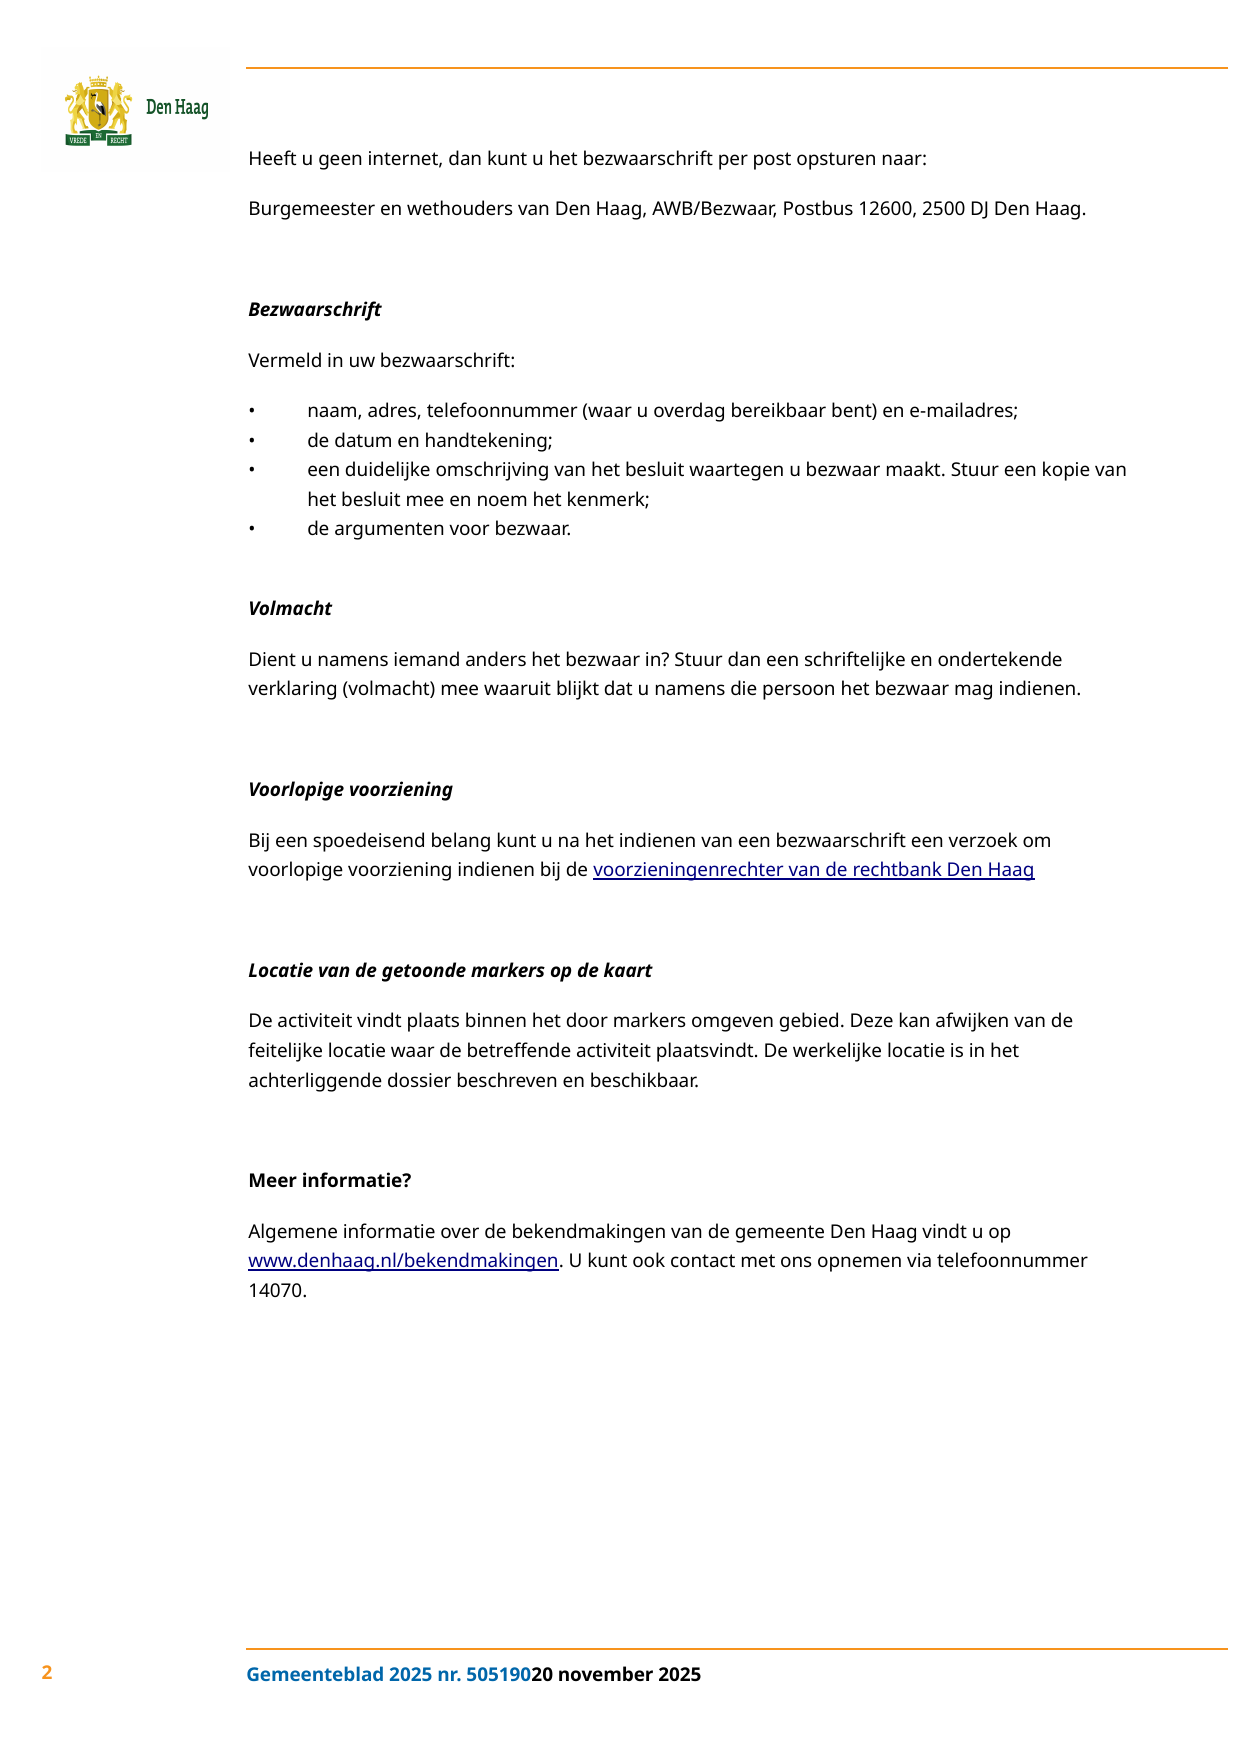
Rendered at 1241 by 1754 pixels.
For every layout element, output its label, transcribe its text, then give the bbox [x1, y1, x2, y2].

text Vermeld in uw bezwaarschrift: [248, 347, 1152, 373]
picture [41, 47, 231, 172]
text Volmacht [248, 596, 1152, 621]
text De activiteit vindt plaats binnen het door markers omgeven gebied. Deze kan afwijken van de feitelijke locatie waar de betreffende activiteit plaatsvindt. De werkelijke locatie is in het achterliggende dossier beschreven en beschikbaar. [248, 1008, 1152, 1093]
list de datum en handtekening; [248, 427, 1152, 453]
list een duidelijke omschrijving van het besluit waartegen u bezwaar maakt. Stuur een kopie van het besluit mee en noem het kenmerk; [248, 456, 1152, 512]
text Algemene informatie over de bekendmakingen van de gemeente Den Haag vindt u op www.denhaag.nl/bekendmakingen. U kunt ook contact met ons opnemen via telefoonnummer 14070. [248, 1218, 1152, 1303]
list de argumenten voor bezwaar. [248, 516, 1152, 541]
list naam, adres, telefoonnummer (waar u overdag bereikbaar bent) en e-mailadres; [248, 397, 1152, 423]
text Bij een spoedeisend belang kunt u na het indienen van een bezwaarschrift een verzoek om voorlopige voorziening indienen bij de voorzieningenrechter van de rechtbank Den Haag [248, 827, 1152, 882]
text Heeft u geen internet, dan kunt u het bezwaarschrift per post opsturen naar: [248, 145, 1152, 171]
text Dient u namens iemand anders het bezwaar in? Stuur dan een schriftelijke en ondertekende verklaring (volmacht) mee waaruit blijkt dat u namens die persoon het bezwaar mag indienen. [248, 646, 1152, 701]
text Voorlopige voorziening [248, 776, 1152, 802]
text Locatie van de getoonde markers op de kaart [248, 957, 1152, 983]
text Burgemeester en wethouders van Den Haag, AWB/Bezwaar, Postbus 12600, 2500 DJ Den Haag. [248, 196, 1152, 221]
text Bezwaarschrift [248, 296, 1152, 322]
text Meer informatie? [248, 1168, 1152, 1193]
